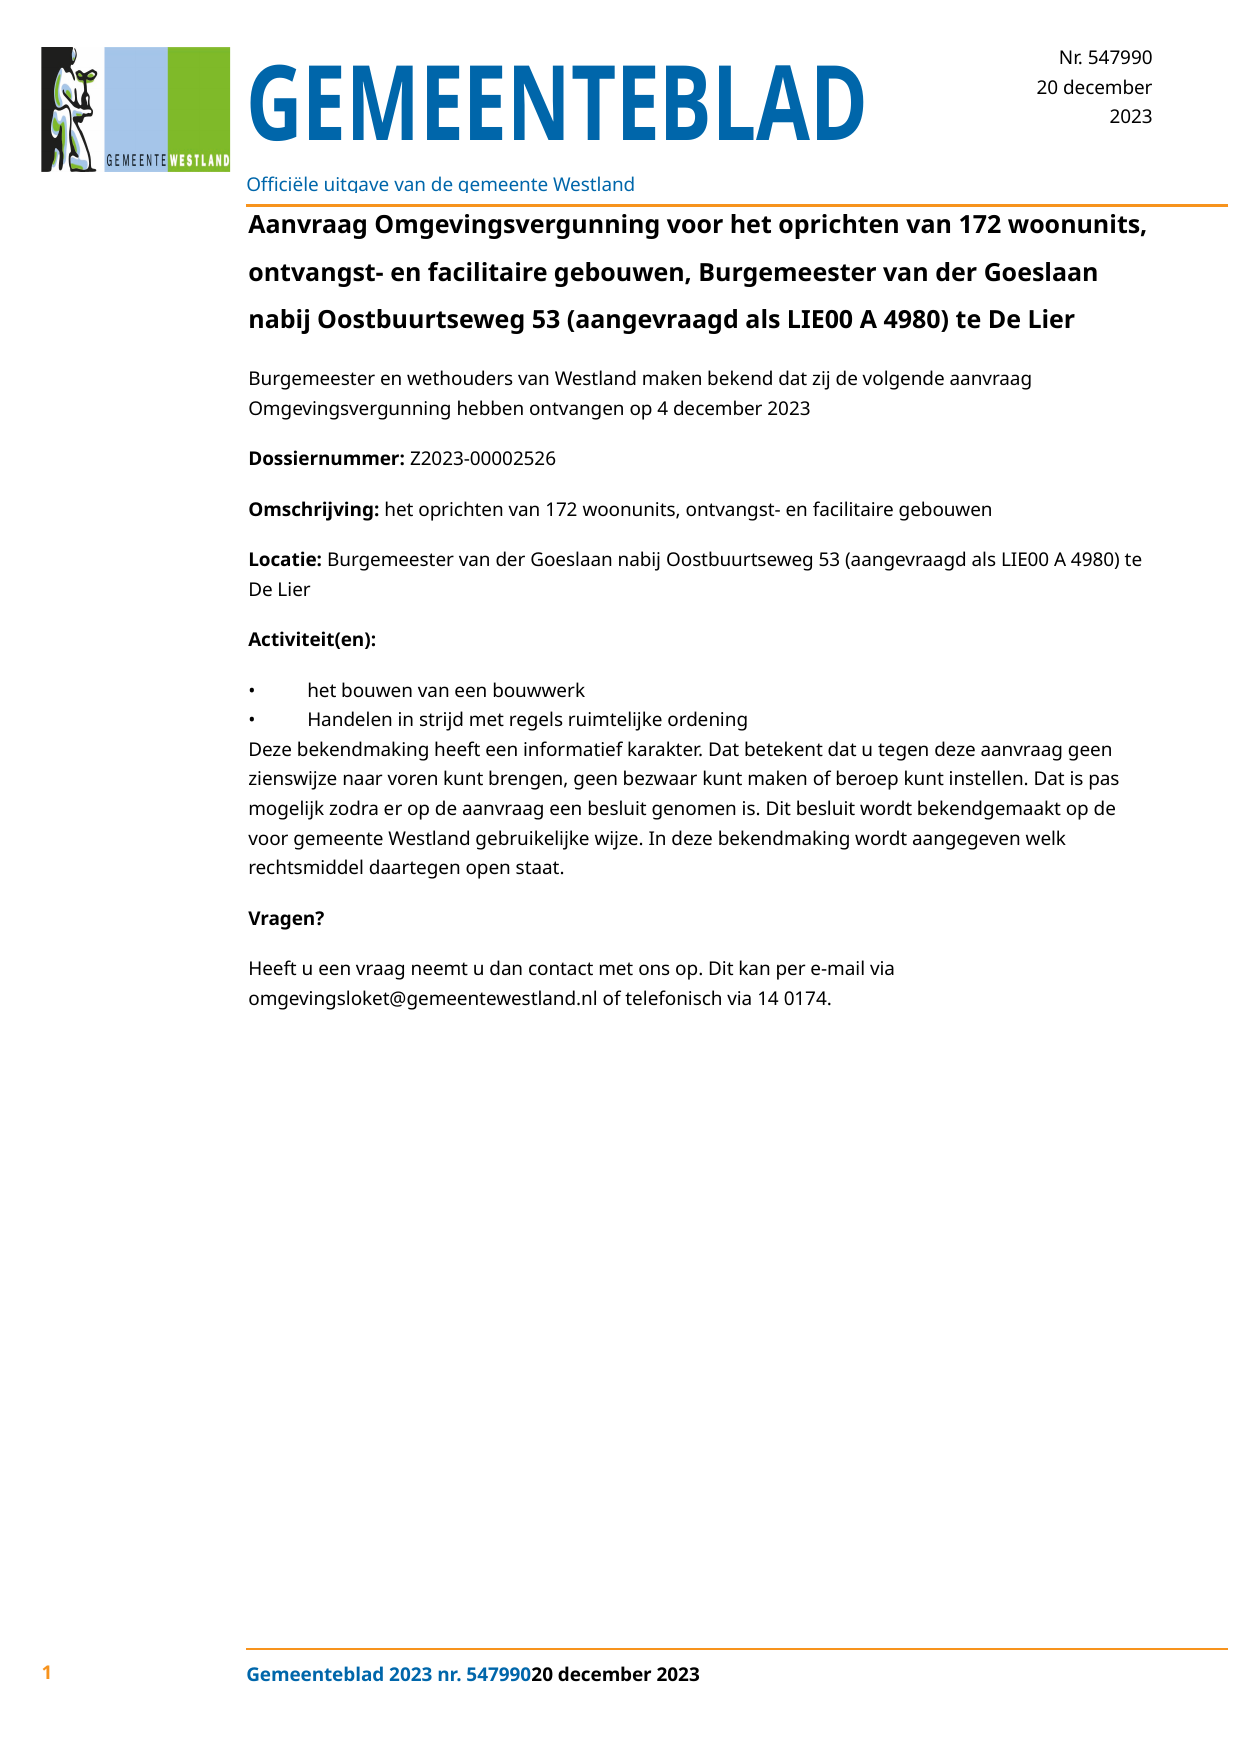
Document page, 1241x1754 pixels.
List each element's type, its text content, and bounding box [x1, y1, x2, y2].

text Vragen? [248, 905, 1152, 930]
text Deze bekendmaking heeft een informatief karakter. Dat betekent dat u tegen deze aanvraag geen zienswijze naar voren kunt brengen, geen bezwaar kunt maken of beroep kunt instellen. Dat is pas mogelijk zodra er op de aanvraag een besluit genomen is. Dit besluit wordt bekendgemaakt op de voor gemeente Westland gebruikelijke wijze. In deze bekendmaking wordt aangegeven welk rechtsmiddel daartegen open staat. [248, 736, 1152, 880]
text Omschrijving: het oprichten van 172 woonunits, ontvangst- en facilitaire gebouwen [248, 496, 1152, 522]
picture [41, 47, 231, 172]
text Locatie: Burgemeester van der Goeslaan nabij Oostbuurtseweg 53 (aangevraagd als LIE00 A 4980) te De Lier [248, 546, 1152, 602]
list Handelen in strijd met regels ruimtelijke ordening [248, 706, 1152, 732]
text Aanvraag Omgevingsvergunning voor het oprichten van 172 woonunits, ontvangst- en facilitaire gebouwen, Burgemeester van der Goeslaan nabij Oostbuurtseweg 53 (aangevraagd als LIE00 A 4980) te De Lier [248, 207, 1152, 336]
text Burgemeester en wethouders van Westland maken bekend dat zij de volgende aanvraag Omgevingsvergunning hebben ontvangen op 4 december 2023 [248, 366, 1152, 421]
list het bouwen van een bouwwerk [248, 677, 1152, 702]
text Heeft u een vraag neemt u dan contact met ons op. Dit kan per e-mail via omgevingsloket@gemeentewestland.nl of telefonisch via 14 0174. [248, 955, 1152, 1010]
text Activiteit(en): [248, 626, 1152, 652]
text Dossiernummer: Z2023-00002526 [248, 446, 1152, 471]
